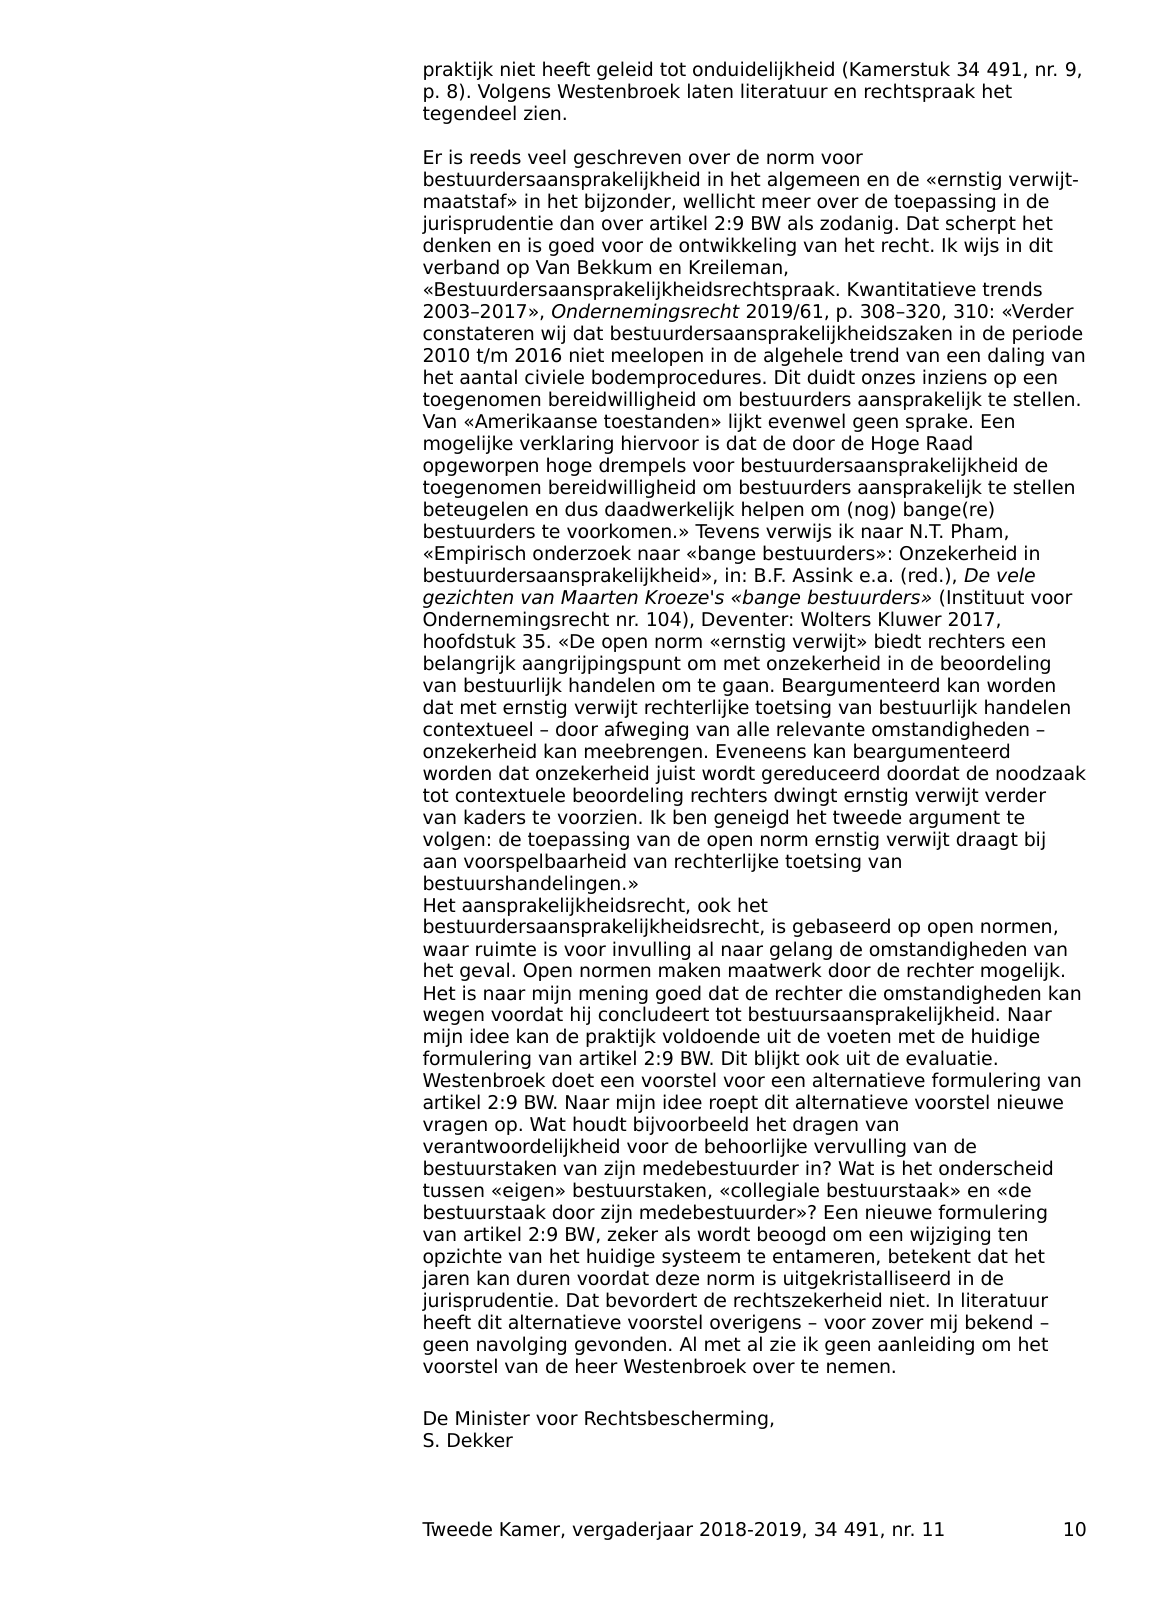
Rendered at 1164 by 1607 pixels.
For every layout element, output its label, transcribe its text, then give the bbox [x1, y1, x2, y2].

text De Minister voor Rechtsbescherming, S. Dekker [422, 1408, 1087, 1452]
text Het aansprakelijkheidsrecht, ook het bestuurdersaansprakelijkheidsrecht, is gebaseerd op open normen, waar ruimte is voor invulling al naar gelang de omstandigheden van het geval. Open normen maken maatwerk door de rechter mogelijk. Het is naar mijn mening goed dat de rechter die omstandigheden kan wegen voordat hij concludeert tot bestuursaansprakelijkheid. Naar mijn idee kan de praktijk voldoende uit de voeten met de huidige formulering van artikel 2:9 BW. Dit blijkt ook uit de evaluatie. [422, 894, 1087, 1070]
text Er is reeds veel geschreven over de norm voor bestuurdersaansprakelijkheid in het algemeen en de «ernstig verwijt-maatstaf» in het bijzonder, wellicht meer over de toepassing in de jurisprudentie dan over artikel 2:9 BW als zodanig. Dat scherpt het denken en is goed voor de ontwikkeling van het recht. Ik wijs in dit verband op Van Bekkum en Kreileman, «Bestuurdersaansprakelijkheidsrechtspraak. Kwantitatieve trends 2003–2017», Ondernemingsrecht 2019/61, p. 308–320, 310: «Verder constateren wij dat bestuurdersaansprakelijkheidszaken in de periode 2010 t/m 2016 niet meelopen in de algehele trend van een daling van het aantal civiele bodemprocedures. Dit duidt onzes inziens op een toegenomen bereidwilligheid om bestuurders aansprakelijk te stellen. Van «Amerikaanse toestanden» lijkt evenwel geen sprake. Een mogelijke verklaring hiervoor is dat de door de Hoge Raad opgeworpen hoge drempels voor bestuurdersaansprakelijkheid de toegenomen bereidwilligheid om bestuurders aansprakelijk te stellen beteugelen en dus daadwerkelijk helpen om (nog) bange(re) bestuurders te voorkomen.» Tevens verwijs ik naar N.T. Pham, «Empirisch onderzoek naar «bange bestuurders»: Onzekerheid in bestuurdersaansprakelijkheid», in: B.F. Assink e.a. (red.), De vele gezichten van Maarten Kroeze's «bange bestuurders» (Instituut voor Ondernemingsrecht nr. 104), Deventer: Wolters Kluwer 2017, hoofdstuk 35. «De open norm «ernstig verwijt» biedt rechters een belangrijk aangrijpingspunt om met onzekerheid in de beoordeling van bestuurlijk handelen om te gaan. Beargumenteerd kan worden dat met ernstig verwijt rechterlijke toetsing van bestuurlijk handelen contextueel – door afweging van alle relevante omstandigheden – onzekerheid kan meebrengen. Eveneens kan beargumenteerd worden dat onzekerheid juist wordt gereduceerd doordat de noodzaak tot contextuele beoordeling rechters dwingt ernstig verwijt verder van kaders te voorzien. Ik ben geneigd het tweede argument te volgen: de toepassing van de open norm ernstig verwijt draagt bij aan voorspelbaarheid van rechterlijke toetsing van bestuurshandelingen.» [422, 147, 1087, 894]
text praktijk niet heeft geleid tot onduidelijkheid (Kamerstuk 34 491, nr. 9, p. 8). Volgens Westenbroek laten literatuur en rechtspraak het tegendeel zien. [422, 59, 1087, 125]
text Westenbroek doet een voorstel voor een alternatieve formulering van artikel 2:9 BW. Naar mijn idee roept dit alternatieve voorstel nieuwe vragen op. Wat houdt bijvoorbeeld het dragen van verantwoordelijkheid voor de behoorlijke vervulling van de bestuurstaken van zijn medebestuurder in? Wat is het onderscheid tussen «eigen» bestuurstaken, «collegiale bestuurstaak» en «de bestuurstaak door zijn medebestuurder»? Een nieuwe formulering van artikel 2:9 BW, zeker als wordt beoogd om een wijziging ten opzichte van het huidige systeem te entameren, betekent dat het jaren kan duren voordat deze norm is uitgekristalliseerd in de jurisprudentie. Dat bevordert de rechtszekerheid niet. In literatuur heeft dit alternatieve voorstel overigens – voor zover mij bekend – geen navolging gevonden. Al met al zie ik geen aanleiding om het voorstel van de heer Westenbroek over te nemen. [422, 1070, 1087, 1378]
